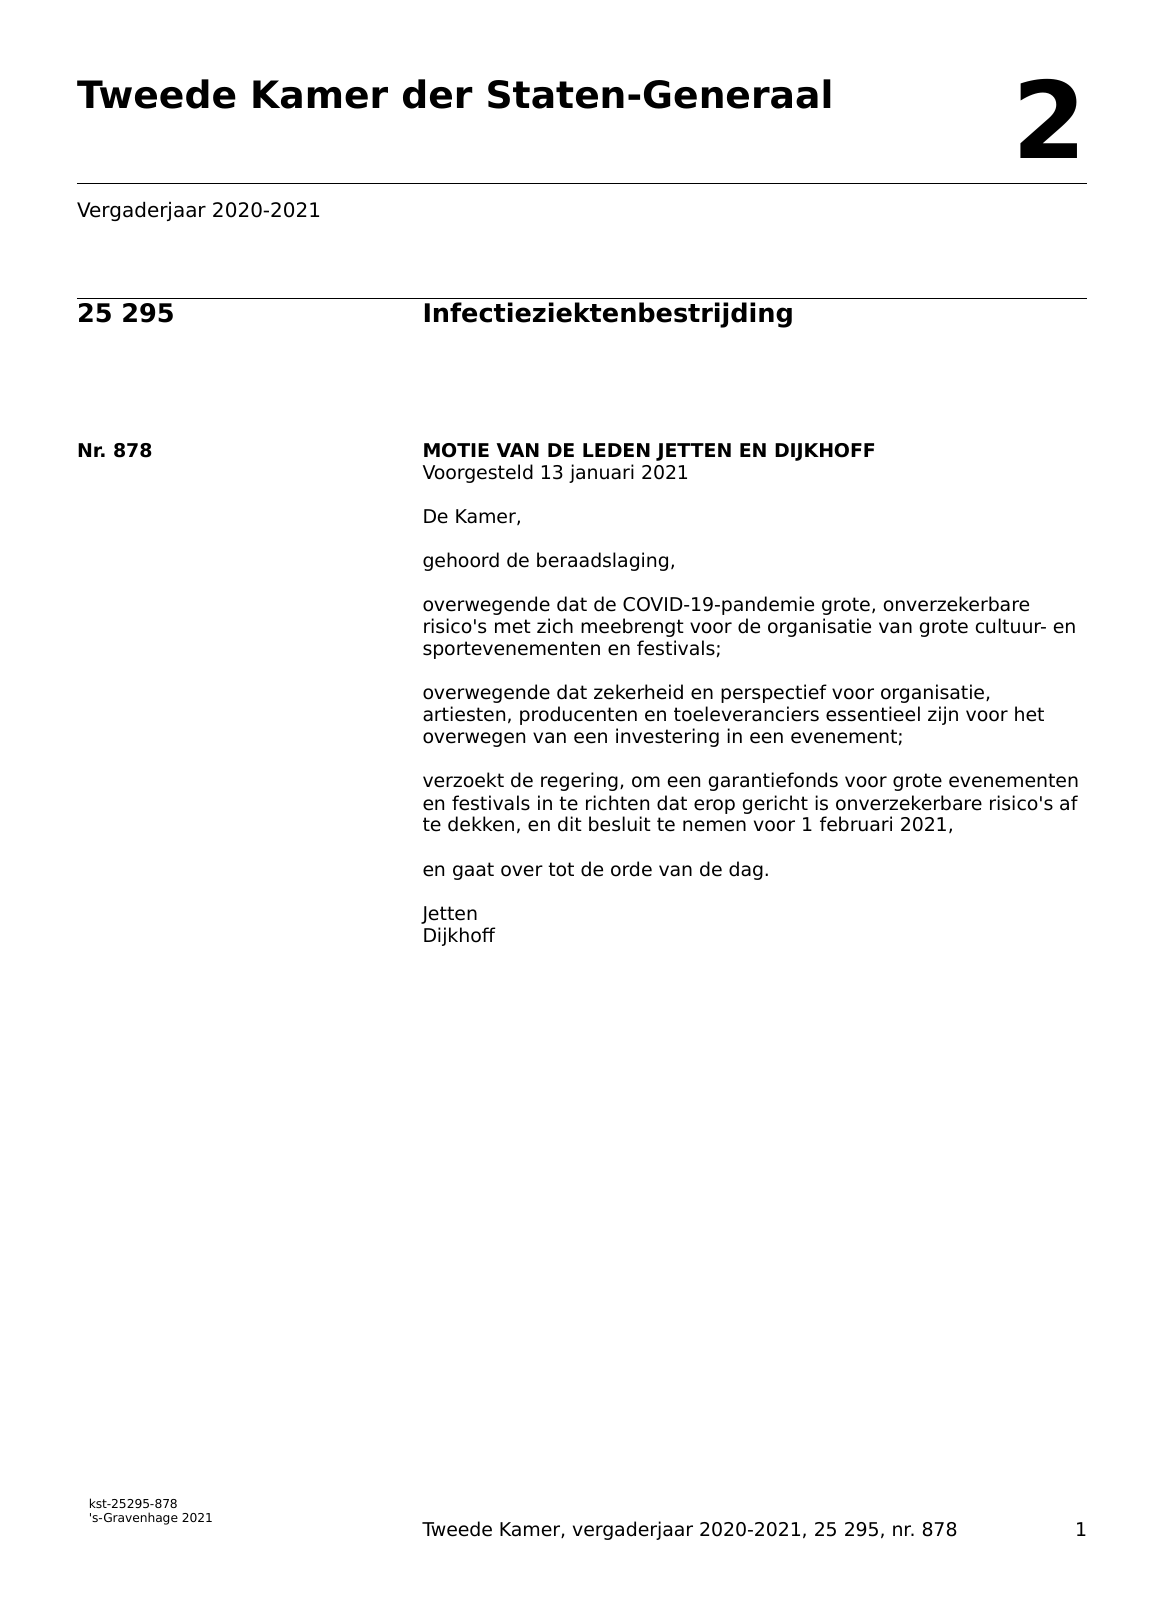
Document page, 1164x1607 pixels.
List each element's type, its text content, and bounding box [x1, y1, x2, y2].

text Voorgesteld 13 januari 2021 [422, 462, 1087, 484]
text en gaat over tot de orde van de dag. [422, 858, 1087, 881]
subtitle 25 295 Infectieziektenbestrijding [77, 299, 1087, 329]
subtitle Nr. 878 MOTIE VAN DE LEDEN JETTEN EN DIJKHOFF [77, 440, 1087, 462]
text overwegende dat zekerheid en perspectief voor organisatie, artiesten, producenten en toeleveranciers essentieel zijn voor het overwegen van een investering in een evenement; [422, 682, 1087, 748]
text Jetten [422, 903, 1087, 925]
table_cell Vergaderjaar 2020-2021 [77, 184, 1087, 298]
text overwegende dat de COVID-19-pandemie grote, onverzekerbare risico's met zich meebrengt voor de organisatie van grote cultuur- en sportevenementen en festivals; [422, 594, 1087, 660]
table_header Tweede Kamer der Staten-Generaal [77, 59, 886, 183]
text verzoekt de regering, om een garantiefonds voor grote evenementen en festivals in te richten dat erop gericht is onverzekerbare risico's af te dekken, en dit besluit te nemen voor 1 februari 2021, [422, 770, 1087, 836]
text 's-Gravenhage 2021 [88, 1511, 323, 1525]
text kst-25295-878 [88, 1497, 323, 1511]
text gehoord de beraadslaging, [422, 550, 1087, 572]
table_header 2 [886, 59, 1087, 183]
text De Kamer, [422, 506, 1087, 528]
text Dijkhoff [422, 925, 1087, 947]
